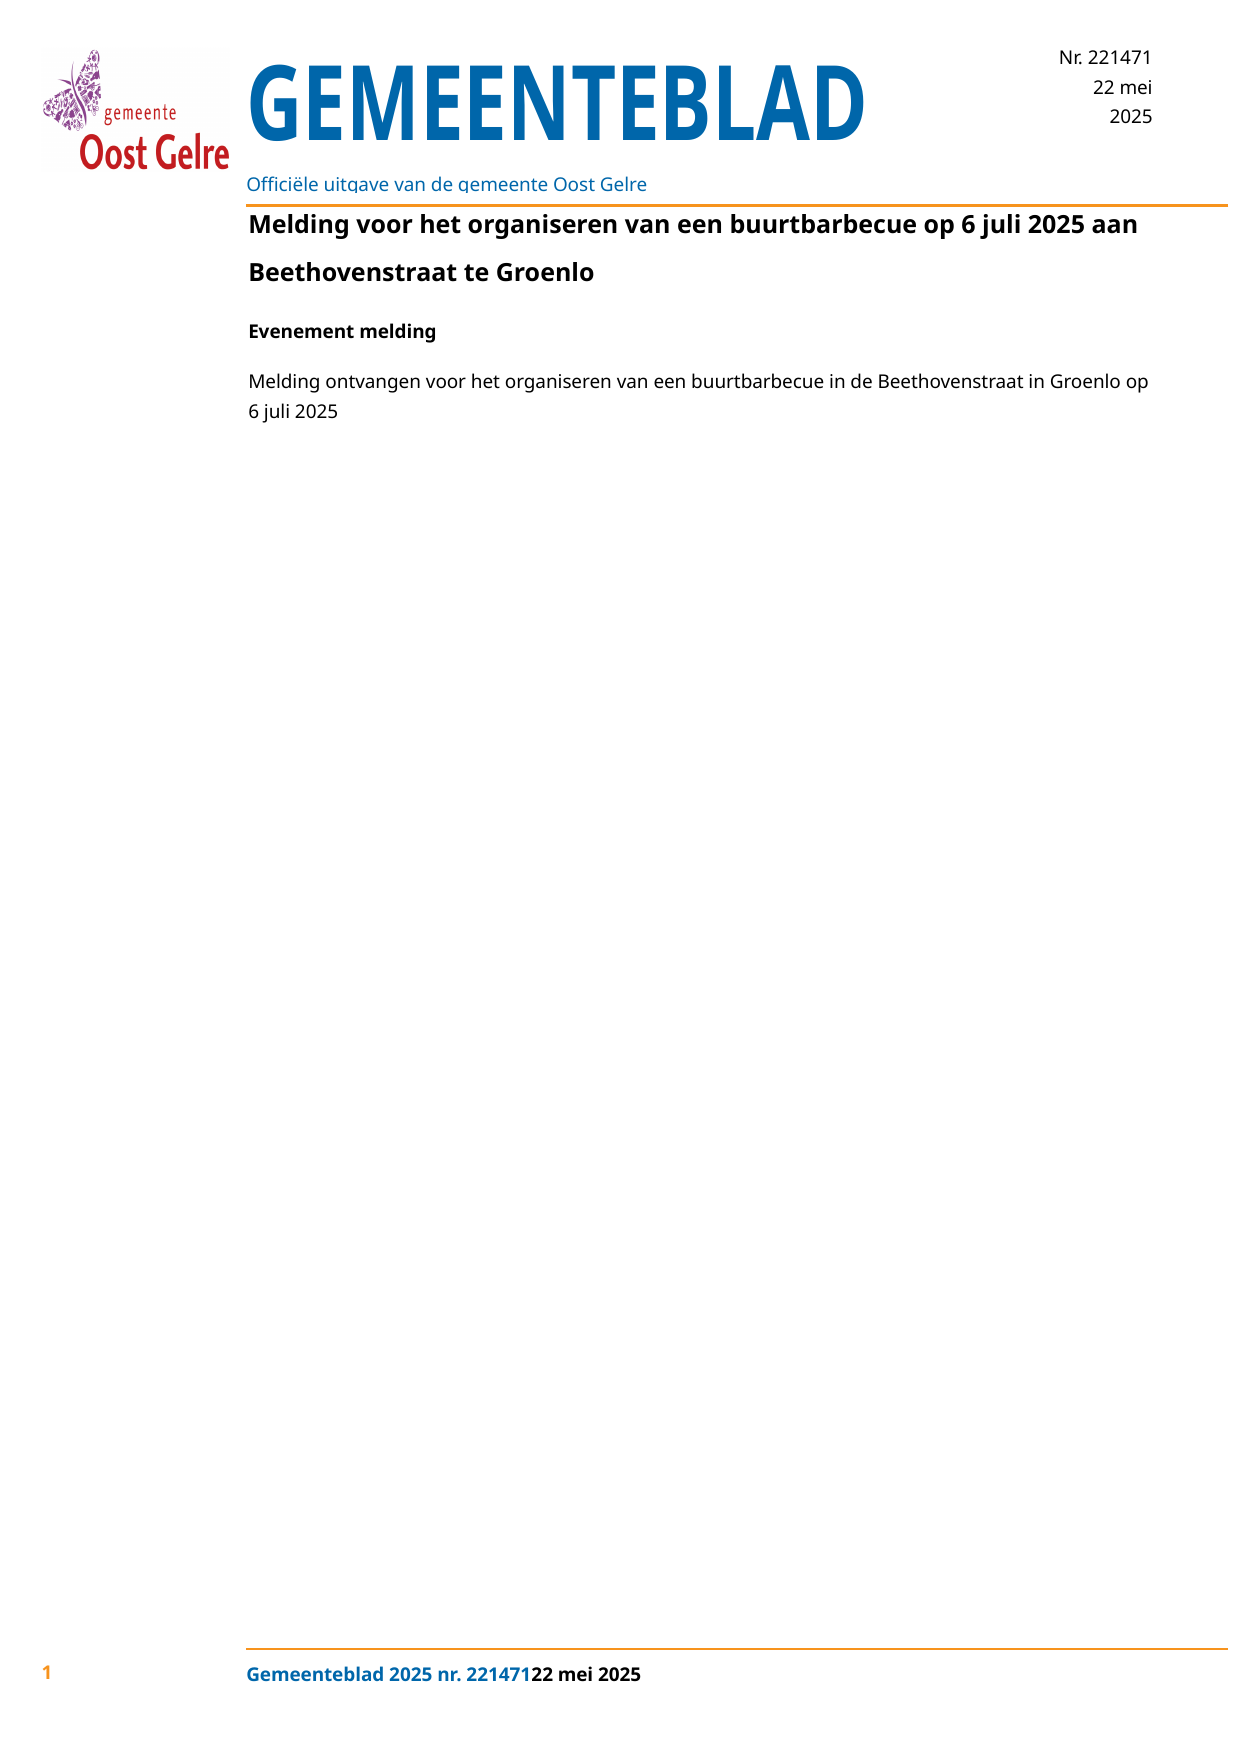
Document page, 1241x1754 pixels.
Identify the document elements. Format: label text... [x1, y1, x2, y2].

text Melding voor het organiseren van een buurtbarbecue op 6 juli 2025 aan Beethovenstraat te Groenlo [248, 207, 1152, 288]
text Melding ontvangen voor het organiseren van een buurtbarbecue in de Beethovenstraat in Groenlo op 6 juli 2025 [248, 368, 1152, 424]
picture [41, 47, 231, 172]
text Evenement melding [248, 318, 1152, 344]
